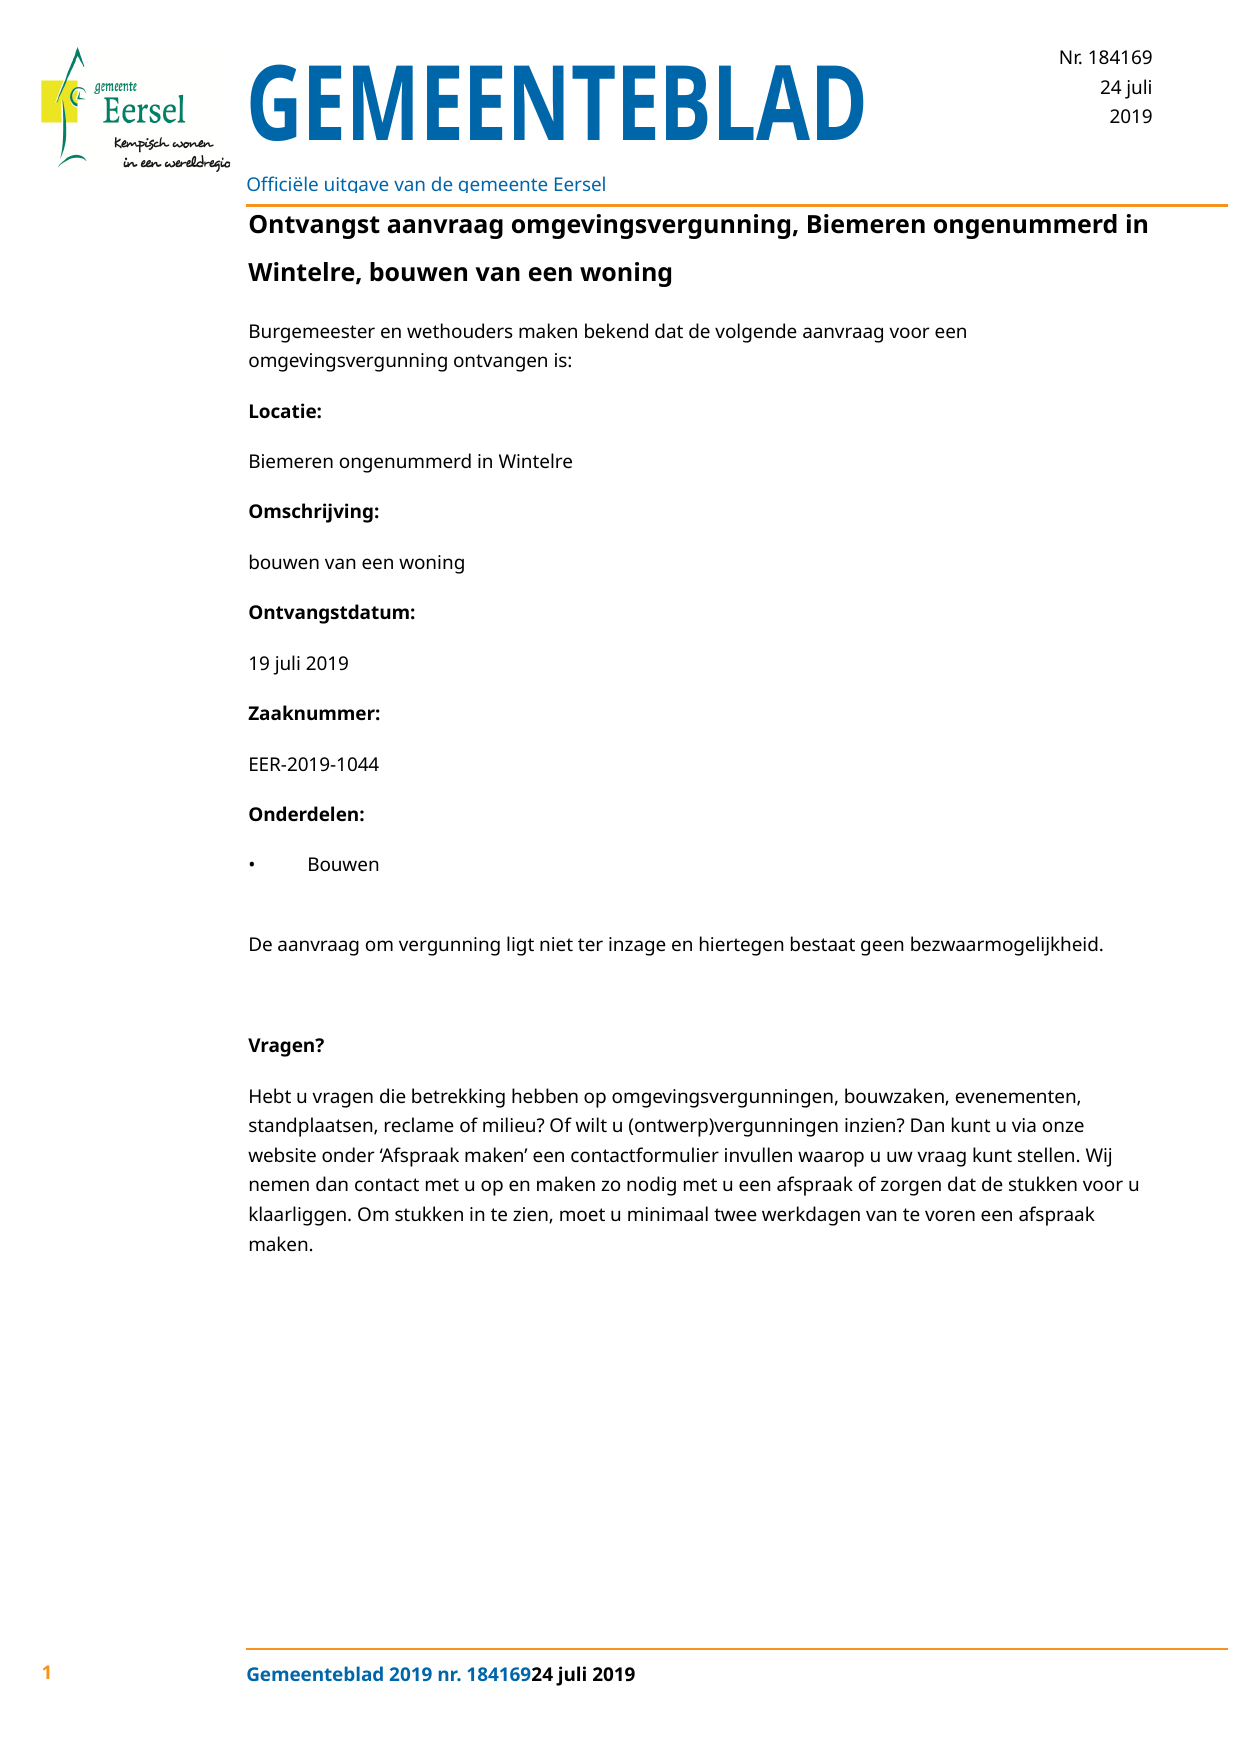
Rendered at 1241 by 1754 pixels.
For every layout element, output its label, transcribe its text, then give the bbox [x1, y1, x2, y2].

text Locatie: [248, 398, 1152, 424]
text Ontvangst aanvraag omgevingsvergunning, Biemeren ongenummerd in Wintelre, bouwen van een woning [248, 207, 1152, 288]
text Zaaknummer: [248, 700, 1152, 726]
text 19 juli 2019 [248, 650, 1152, 676]
text Vragen? [248, 1032, 1152, 1058]
text Biemeren ongenummerd in Wintelre [248, 448, 1152, 474]
text bouwen van een woning [248, 549, 1152, 575]
text De aanvraag om vergunning ligt niet ter inzage en hiertegen bestaat geen bezwaarmogelijkheid. [248, 932, 1152, 957]
picture [41, 47, 231, 172]
text Onderdelen: [248, 801, 1152, 827]
text Hebt u vragen die betrekking hebben op omgevingsvergunningen, bouwzaken, evenementen, standplaatsen, reclame of milieu? Of wilt u (ontwerp)vergunningen inzien? Dan kunt u via onze website onder ‘Afspraak maken’ een contactformulier invullen waarop u uw vraag kunt stellen. Wij nemen dan contact met u op en maken zo nodig met u een afspraak of zorgen dat de stukken voor u klaarliggen. Om stukken in te zien, moet u minimaal twee werkdagen van te voren een afspraak maken. [248, 1083, 1152, 1257]
list Bouwen [248, 852, 1152, 877]
text Burgemeester en wethouders maken bekend dat de volgende aanvraag voor een omgevingsvergunning ontvangen is: [248, 318, 1152, 373]
text Omschrijving: [248, 499, 1152, 524]
text Ontvangstdatum: [248, 599, 1152, 625]
text EER-2019-1044 [248, 751, 1152, 777]
